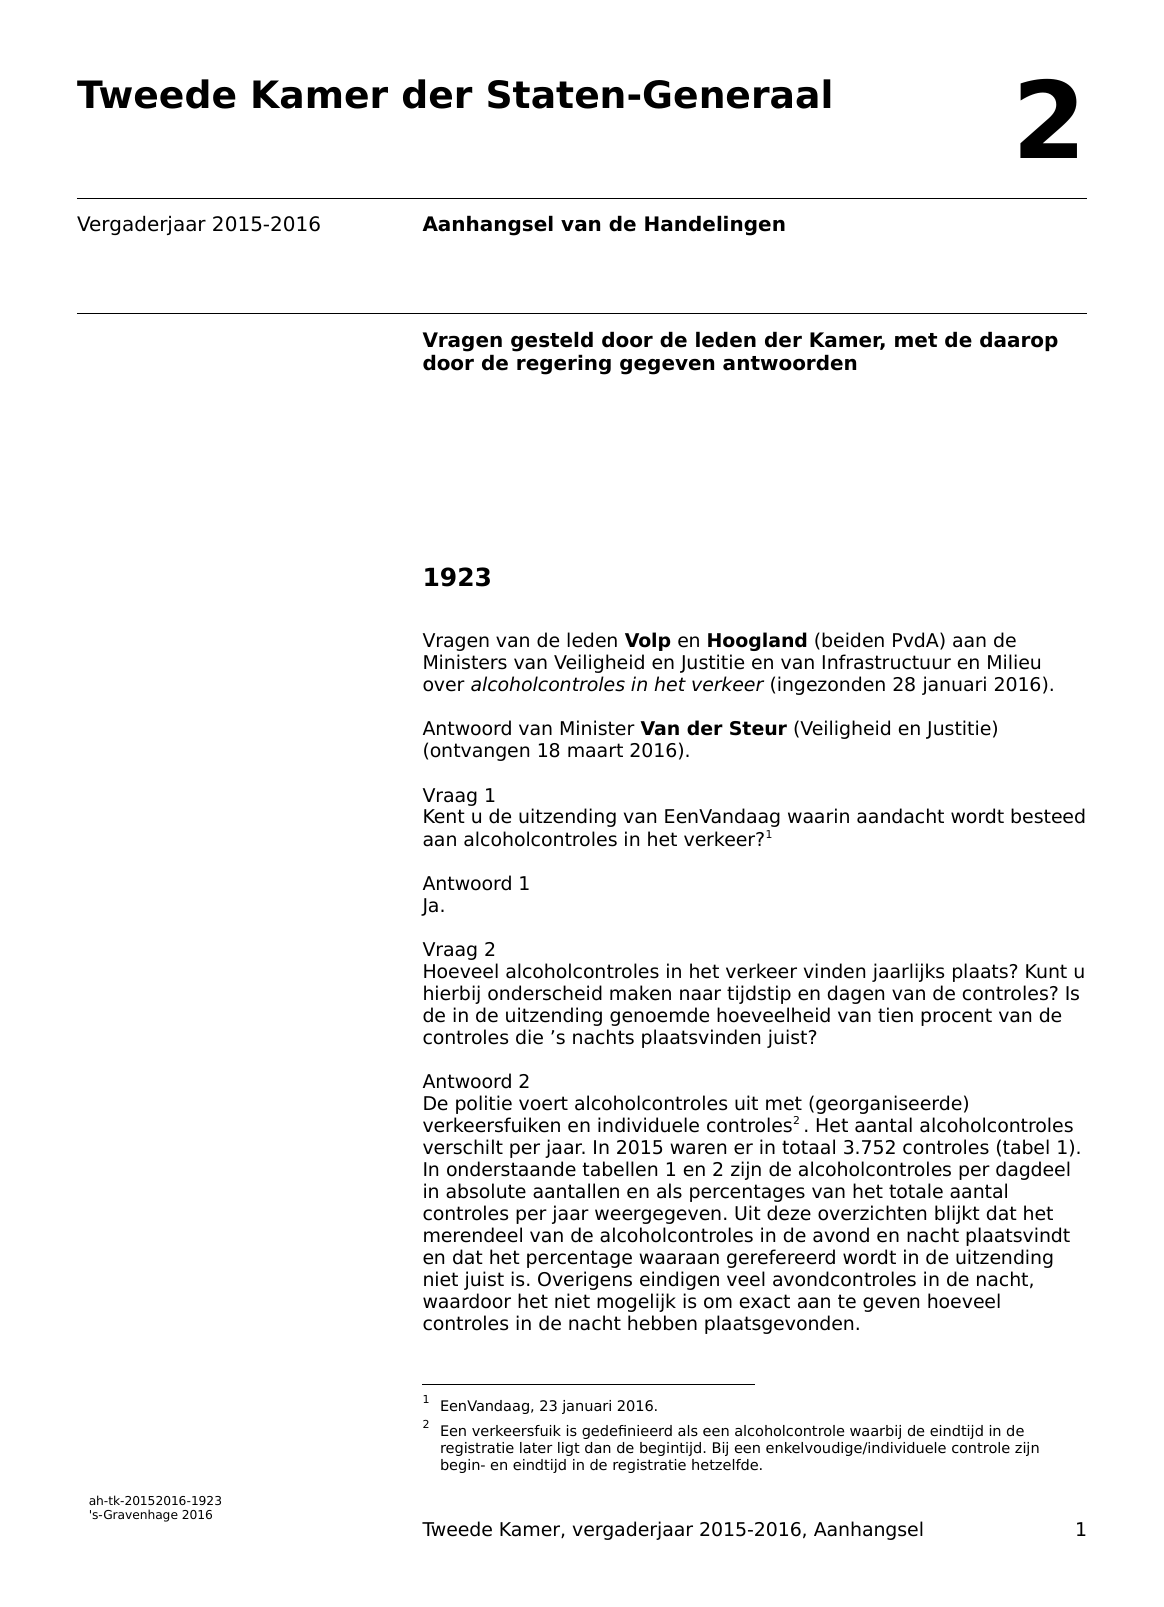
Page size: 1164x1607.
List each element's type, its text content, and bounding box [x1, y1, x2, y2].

table_cell Vergaderjaar 2015-2016 [77, 199, 422, 313]
text Hoeveel alcoholcontroles in het verkeer vinden jaarlijks plaats? Kunt u hierbij onderscheid maken naar tijdstip en dagen van de controles? Is de in de uitzending genoemde hoeveelheid van tien procent van de controles die ’s nachts plaatsvinden juist? [422, 961, 1087, 1049]
text ah-tk-20152016-1923 [88, 1494, 323, 1508]
table_cell Vragen gesteld door de leden der Kamer, met de daarop door de regering gegeven antwoorden [422, 314, 1087, 375]
text Antwoord van Minister Van der Steur (Veiligheid en Justitie) (ontvangen 18 maart 2016). [422, 718, 1087, 762]
text In onderstaande tabellen 1 en 2 zijn de alcoholcontroles per dagdeel in absolute aantallen en als percentages van het totale aantal controles per jaar weergegeven. Uit deze overzichten blijkt dat het merendeel van de alcoholcontroles in de avond en nacht plaatsvindt en dat het percentage waaraan gerefereerd wordt in de uitzending niet juist is. Overigens eindigen veel avondcontroles in de nacht, waardoor het niet mogelijk is om exact aan te geven hoeveel controles in de nacht hebben plaatsgevonden. [422, 1159, 1087, 1334]
text Kent u de uitzending van EenVandaag waarin aandacht wordt besteed aan alcoholcontroles in het verkeer? [422, 806, 1087, 850]
table_header 2 [886, 59, 1087, 198]
text EenVandaag, 23 januari 2016. [422, 1393, 1087, 1416]
text 1923 [422, 563, 1087, 592]
text Antwoord 1 [422, 873, 1087, 894]
text Vragen van de leden Volp en Hoogland (beiden PvdA) aan de Ministers van Veiligheid en Justitie en van Infrastructuur en Milieu over alcoholcontroles in het verkeer (ingezonden 28 januari 2016). [422, 630, 1087, 696]
text Ja. [422, 894, 1087, 917]
text De politie voert alcoholcontroles uit met (georganiseerde) verkeersfuiken en individuele controles. Het aantal alcoholcontroles verschilt per jaar. In 2015 waren er in totaal 3.752 controles (tabel 1). [422, 1093, 1087, 1159]
table_cell [77, 314, 422, 375]
table_header Tweede Kamer der Staten-Generaal [77, 59, 886, 198]
text 's-Gravenhage 2016 [88, 1508, 323, 1522]
text Vraag 1 [422, 784, 1087, 806]
text Antwoord 2 [422, 1071, 1087, 1093]
text Een verkeersfuik is gedefinieerd als een alcoholcontrole waarbij de eindtijd in de registratie later ligt dan de begintijd. Bij een enkelvoudige/individuele controle zijn begin- en eindtijd in de registratie hetzelfde. [422, 1418, 1087, 1474]
text Vraag 2 [422, 939, 1087, 961]
table_cell Aanhangsel van de Handelingen [422, 199, 1087, 313]
